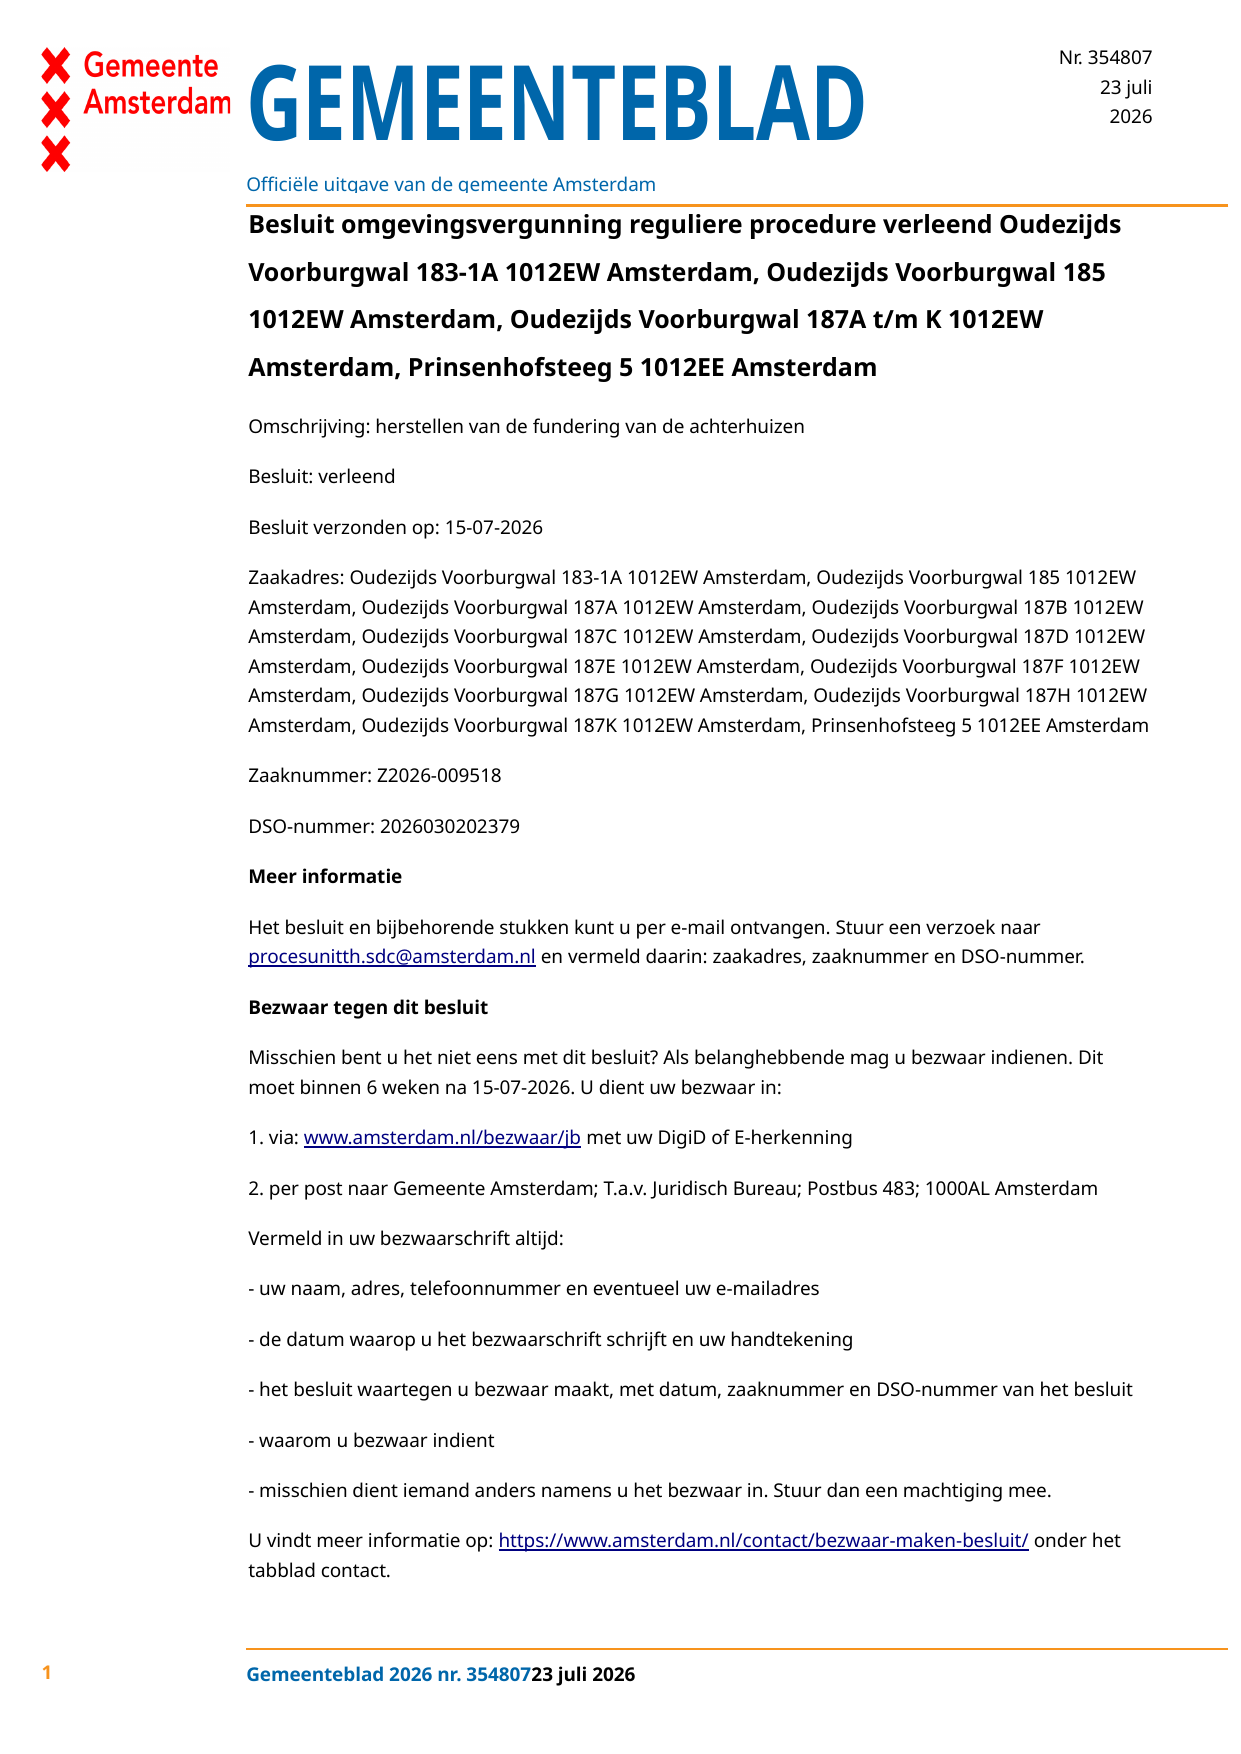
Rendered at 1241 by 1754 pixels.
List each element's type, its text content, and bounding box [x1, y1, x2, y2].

text Omschrijving: herstellen van de fundering van de achterhuizen [248, 413, 1152, 439]
text Besluit verzonden op: 15-07-2026 [248, 514, 1152, 540]
text Besluit omgevingsvergunning reguliere procedure verleend Oudezijds Voorburgwal 183-1A 1012EW Amsterdam, Oudezijds Voorburgwal 185 1012EW Amsterdam, Oudezijds Voorburgwal 187A t/m K 1012EW Amsterdam, Prinsenhofsteeg 5 1012EE Amsterdam [248, 207, 1152, 384]
text Bezwaar tegen dit besluit [248, 994, 1152, 1020]
text - waarom u bezwaar indient [248, 1427, 1152, 1453]
text 2. per post naar Gemeente Amsterdam; T.a.v. Juridisch Bureau; Postbus 483; 1000AL Amsterdam [248, 1175, 1152, 1201]
text Zaaknummer: Z2026-009518 [248, 763, 1152, 788]
text - misschien dient iemand anders namens u het bezwaar in. Stuur dan een machtiging mee. [248, 1477, 1152, 1503]
text - uw naam, adres, telefoonnummer en eventueel uw e-mailadres [248, 1276, 1152, 1301]
text Zaakadres: Oudezijds Voorburgwal 183-1A 1012EW Amsterdam, Oudezijds Voorburgwal 185 1012EW Amsterdam, Oudezijds Voorburgwal 187A 1012EW Amsterdam, Oudezijds Voorburgwal 187B 1012EW Amsterdam, Oudezijds Voorburgwal 187C 1012EW Amsterdam, Oudezijds Voorburgwal 187D 1012EW Amsterdam, Oudezijds Voorburgwal 187E 1012EW Amsterdam, Oudezijds Voorburgwal 187F 1012EW Amsterdam, Oudezijds Voorburgwal 187G 1012EW Amsterdam, Oudezijds Voorburgwal 187H 1012EW Amsterdam, Oudezijds Voorburgwal 187K 1012EW Amsterdam, Prinsenhofsteeg 5 1012EE Amsterdam [248, 564, 1152, 738]
text - het besluit waartegen u bezwaar maakt, met datum, zaaknummer en DSO-nummer van het besluit [248, 1376, 1152, 1402]
text U vindt meer informatie op: https://www.amsterdam.nl/contact/bezwaar-maken-besluit/ onder het tabblad contact. [248, 1528, 1152, 1583]
text DSO-nummer: 2026030202379 [248, 813, 1152, 839]
text - de datum waarop u het bezwaarschrift schrijft en uw handtekening [248, 1326, 1152, 1352]
text Besluit: verleend [248, 463, 1152, 489]
picture [41, 47, 231, 172]
text Het besluit en bijbehorende stukken kunt u per e-mail ontvangen. Stuur een verzoek naar procesunitth.sdc@amsterdam.nl en vermeld daarin: zaakadres, zaaknummer en DSO-nummer. [248, 914, 1152, 969]
text Misschien bent u het niet eens met dit besluit? Als belanghebbende mag u bezwaar indienen. Dit moet binnen 6 weken na 15-07-2026. U dient uw bezwaar in: [248, 1044, 1152, 1100]
text Meer informatie [248, 863, 1152, 889]
text Vermeld in uw bezwaarschrift altijd: [248, 1225, 1152, 1251]
text 1. via: www.amsterdam.nl/bezwaar/jb met uw DigiD of E-herkenning [248, 1124, 1152, 1150]
